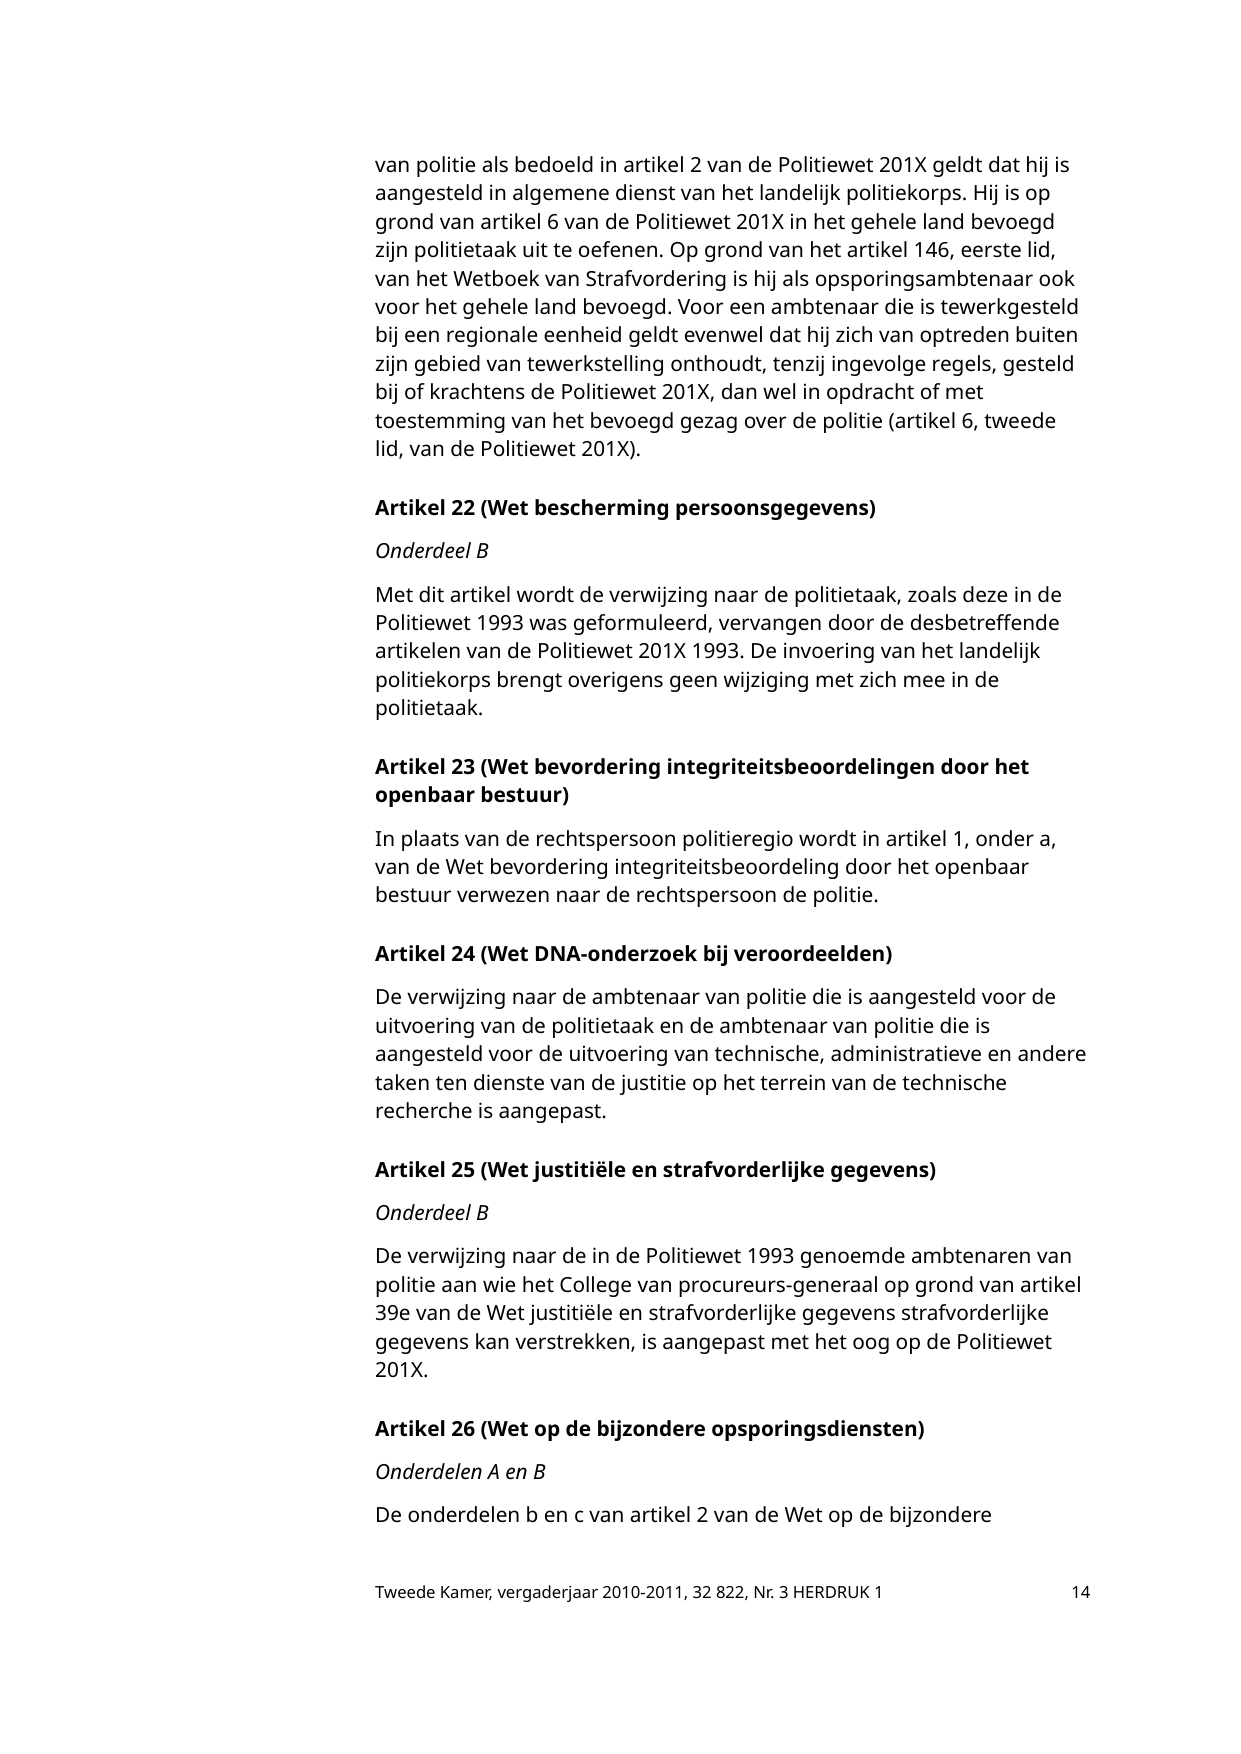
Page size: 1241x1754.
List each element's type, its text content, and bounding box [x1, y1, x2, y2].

text Artikel 23 (Wet bevordering integriteitsbeoordelingen door het openbaar bestuur) [375, 752, 1090, 809]
text In plaats van de rechtspersoon politieregio wordt in artikel 1, onder a, van de Wet bevordering integriteitsbeoordeling door het openbaar bestuur verwezen naar de rechtspersoon de politie. [375, 824, 1090, 909]
text Onderdelen A en B [375, 1457, 1090, 1486]
text De verwijzing naar de in de Politiewet 1993 genoemde ambtenaren van politie aan wie het College van procureurs-generaal op grond van artikel 39e van de Wet justitiële en strafvorderlijke gegevens strafvorderlijke gegevens kan verstrekken, is aangepast met het oog op de Politiewet 201X. [375, 1242, 1090, 1384]
text Artikel 22 (Wet bescherming persoonsgegevens) [375, 493, 1090, 521]
text Met dit artikel wordt de verwijzing naar de politietaak, zoals deze in de Politiewet 1993 was geformuleerd, vervangen door de desbetreffende artikelen van de Politiewet 201X 1993. De invoering van het landelijk politiekorps brengt overigens geen wijziging met zich mee in de politietaak. [375, 580, 1090, 722]
text De verwijzing naar de ambtenaar van politie die is aangesteld voor de uitvoering van de politietaak en de ambtenaar van politie die is aangesteld voor de uitvoering van technische, administratieve en andere taken ten dienste van de justitie op het terrein van de technische recherche is aangepast. [375, 982, 1090, 1125]
text Onderdeel B [375, 1198, 1090, 1227]
text van politie als bedoeld in artikel 2 van de Politiewet 201X geldt dat hij is aangesteld in algemene dienst van het landelijk politiekorps. Hij is op grond van artikel 6 van de Politiewet 201X in het gehele land bevoegd zijn politietaak uit te oefenen. Op grond van het artikel 146, eerste lid, van het Wetboek van Strafvordering is hij als opsporingsambtenaar ook voor het gehele land bevoegd. Voor een ambtenaar die is tewerkgesteld bij een regionale eenheid geldt evenwel dat hij zich van optreden buiten zijn gebied van tewerkstelling onthoudt, tenzij ingevolge regels, gesteld bij of krachtens de Politiewet 201X, dan wel in opdracht of met toestemming van het bevoegd gezag over de politie (artikel 6, tweede lid, van de Politiewet 201X). [375, 150, 1090, 463]
text Artikel 24 (Wet DNA-onderzoek bij veroordeelden) [375, 939, 1090, 967]
text Artikel 26 (Wet op de bijzondere opsporingsdiensten) [375, 1414, 1090, 1442]
text De onderdelen b en c van artikel 2 van de Wet op de bijzondere [375, 1501, 1090, 1529]
text Onderdeel B [375, 536, 1090, 565]
text Artikel 25 (Wet justitiële en strafvorderlijke gegevens) [375, 1155, 1090, 1183]
